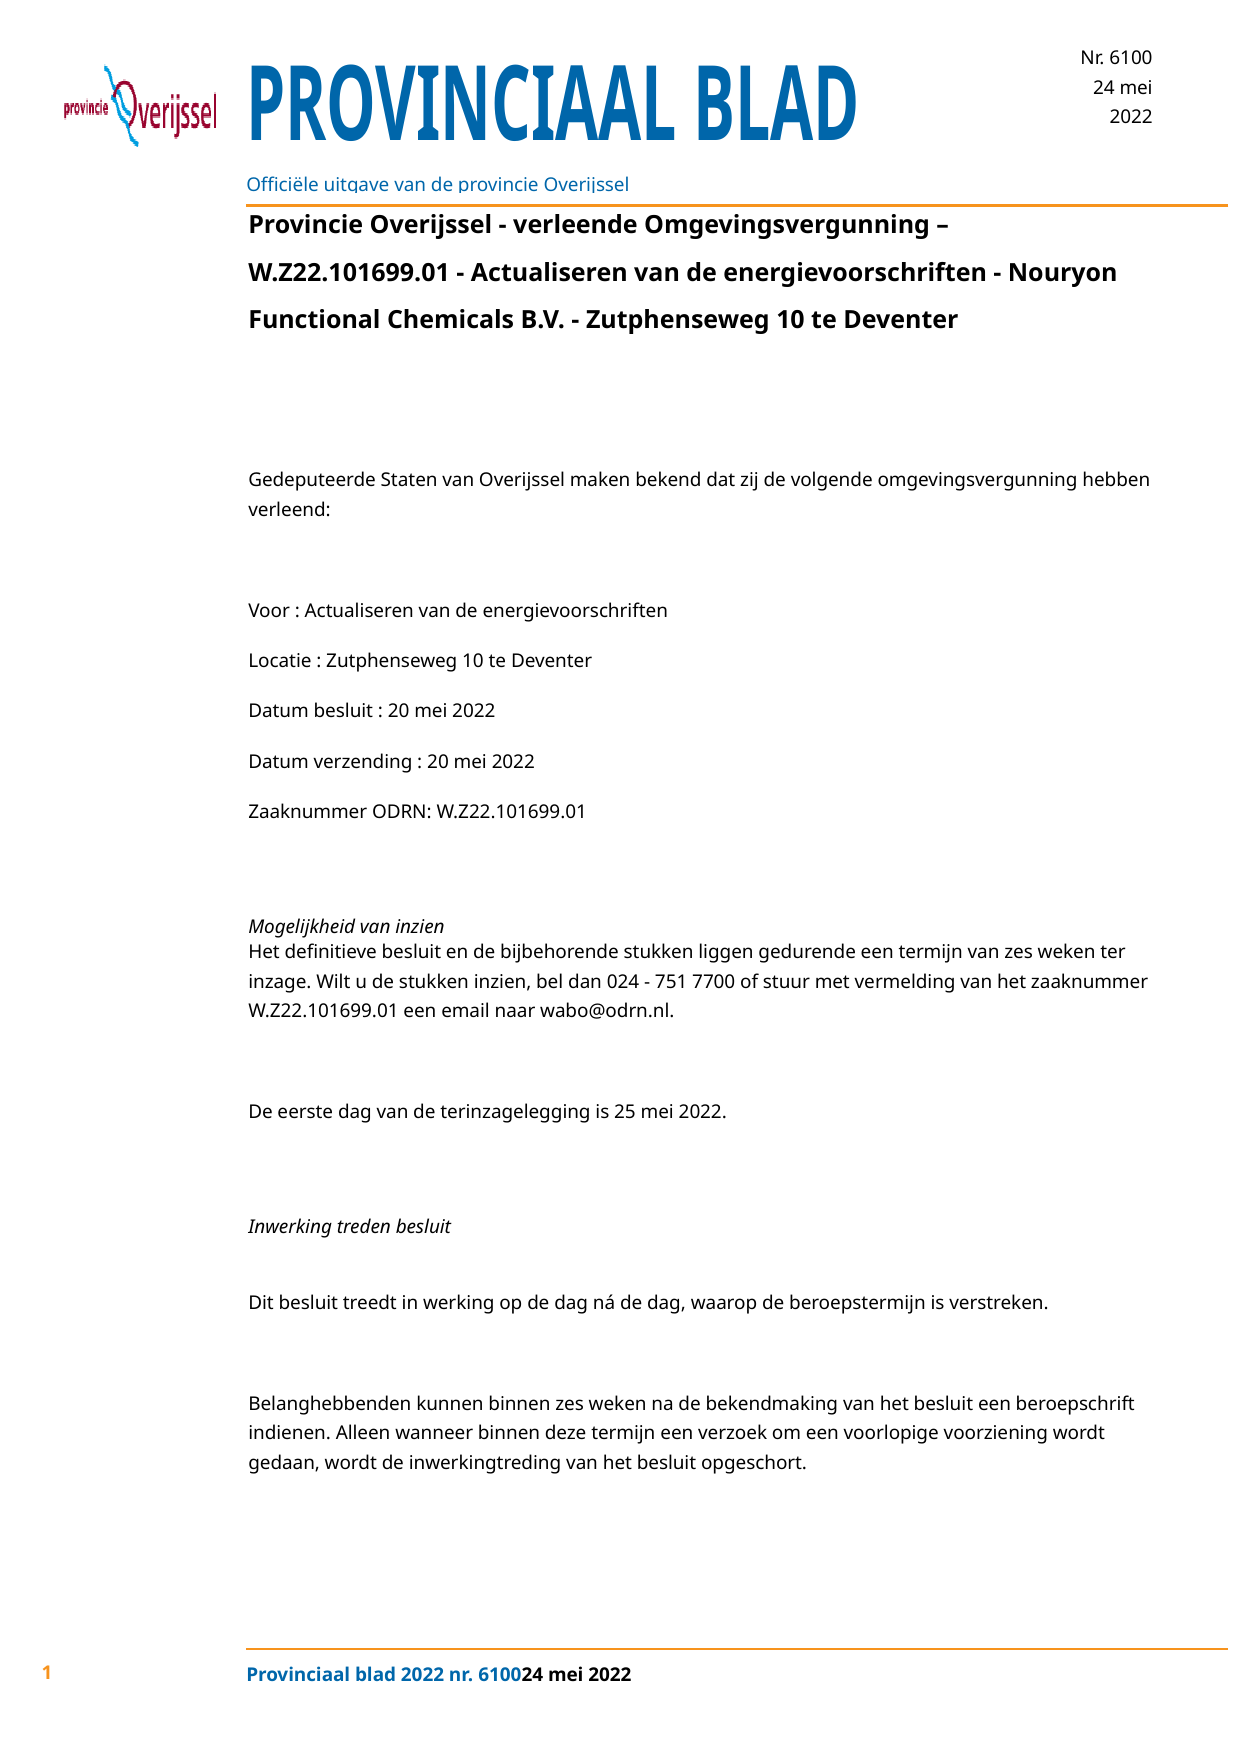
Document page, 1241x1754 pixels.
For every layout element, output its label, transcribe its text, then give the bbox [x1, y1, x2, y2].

text Voor : Actualiseren van de energievoorschriften [248, 597, 1152, 622]
text Locatie : Zutphenseweg 10 te Deventer [248, 647, 1152, 673]
text Mogelijkheid van inzien [248, 913, 1152, 938]
text Datum besluit : 20 mei 2022 [248, 698, 1152, 723]
text Datum verzending : 20 mei 2022 [248, 748, 1152, 774]
text Zaaknummer ODRN: W.Z22.101699.01 [248, 798, 1152, 824]
text De eerste dag van de terinzagelegging is 25 mei 2022. [248, 1098, 1152, 1124]
text Inwerking treden besluit [248, 1213, 1152, 1239]
picture [41, 47, 231, 172]
text Het definitieve besluit en de bijbehorende stukken liggen gedurende een termijn van zes weken ter inzage. Wilt u de stukken inzien, bel dan 024 - 751 7700 of stuur met vermelding van het zaaknummer W.Z22.101699.01 een email naar wabo@odrn.nl. [248, 938, 1152, 1023]
text Gedeputeerde Staten van Overijssel maken bekend dat zij de volgende omgevingsvergunning hebben verleend: [248, 466, 1152, 522]
text Provincie Overijssel - verleende Omgevingsvergunning – W.Z22.101699.01 - Actualiseren van de energievoorschriften - Nouryon Functional Chemicals B.V. - Zutphenseweg 10 te Deventer [248, 207, 1152, 336]
text Belanghebbenden kunnen binnen zes weken na de bekendmaking van het besluit een beroepschrift indienen. Alleen wanneer binnen deze termijn een verzoek om een voorlopige voorziening wordt gedaan, wordt de inwerkingtreding van het besluit opgeschort. [248, 1390, 1152, 1475]
text Dit besluit treedt in werking op de dag ná de dag, waarop de beroepstermijn is verstreken. [248, 1289, 1152, 1315]
